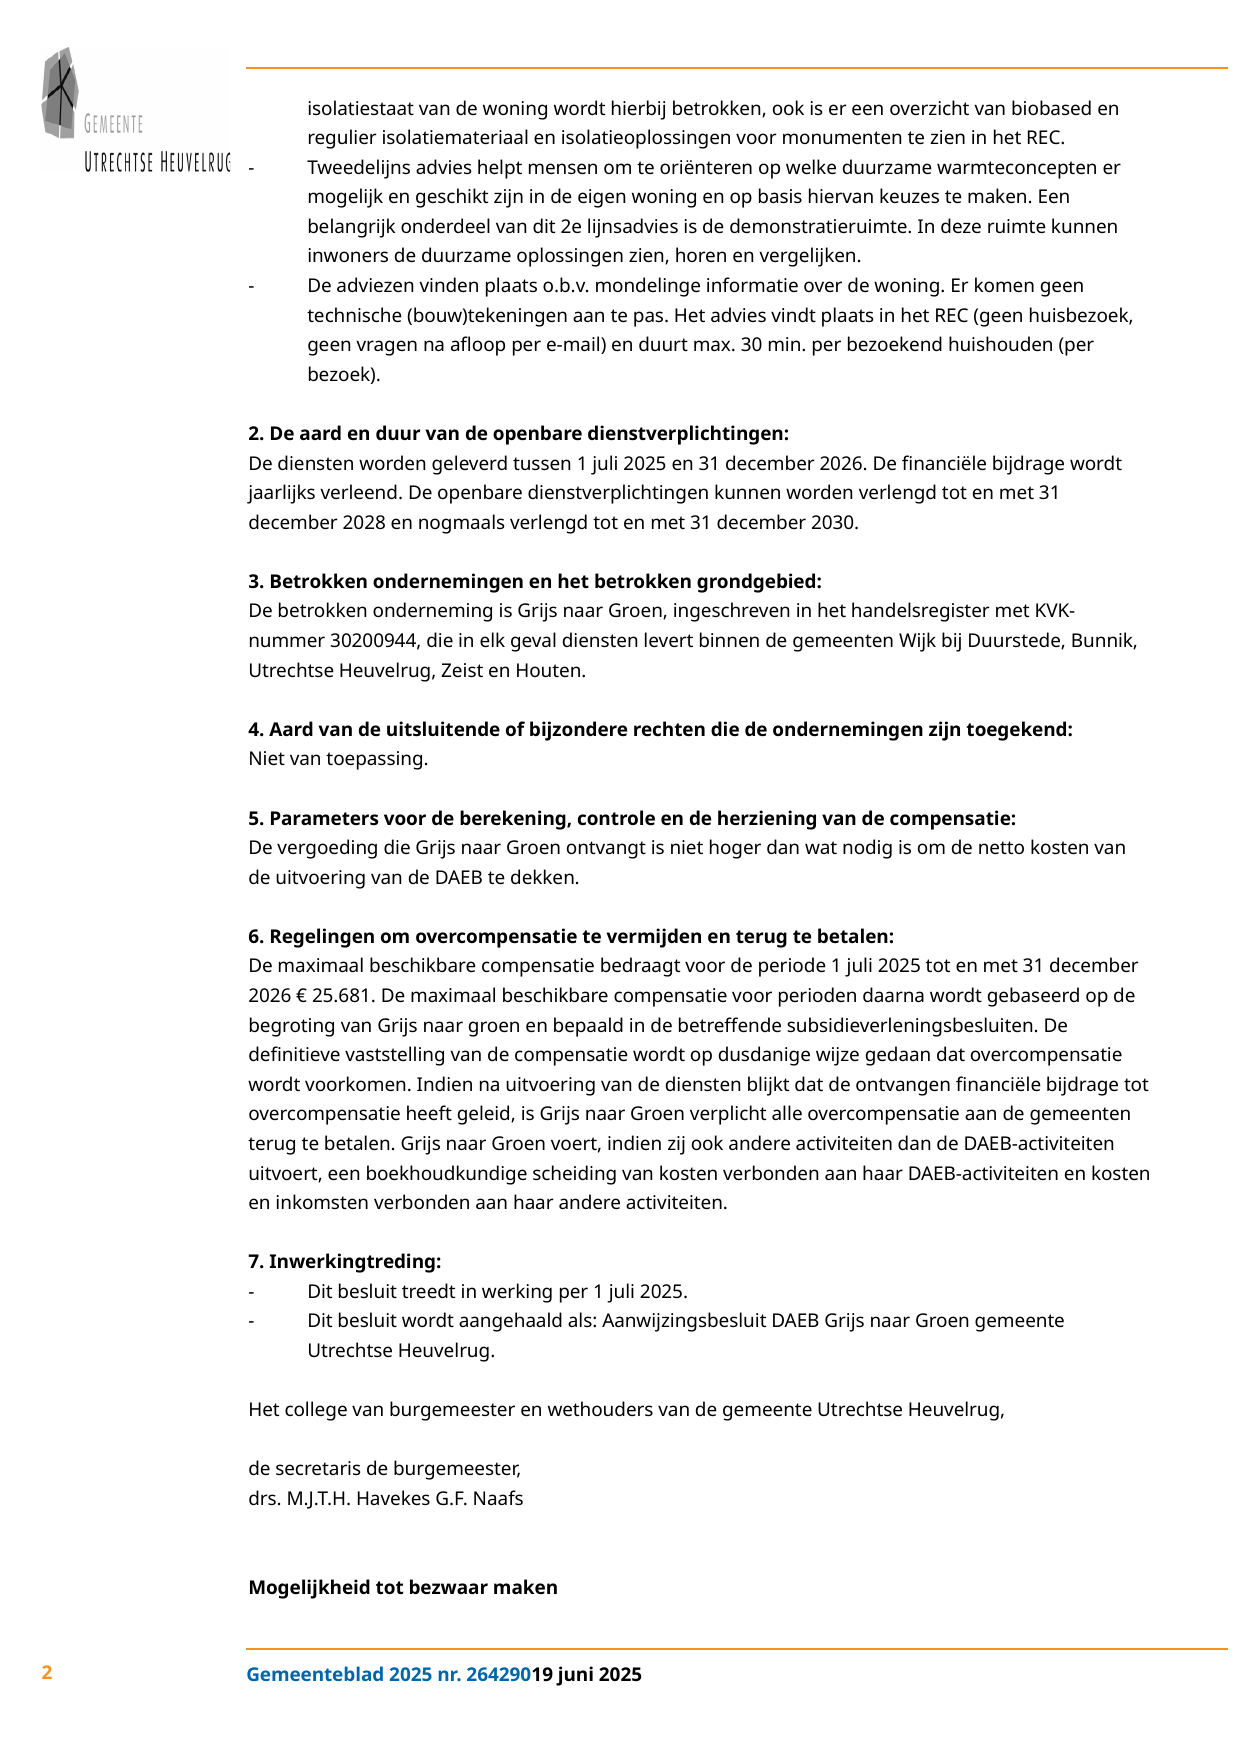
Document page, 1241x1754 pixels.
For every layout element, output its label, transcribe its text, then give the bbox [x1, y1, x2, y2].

text de secretaris de burgemeester, [248, 1456, 1152, 1481]
text 5. Parameters voor de berekening, controle en de herziening van de compensatie: [248, 805, 1152, 831]
list Dit besluit treedt in werking per 1 juli 2025. [248, 1278, 1152, 1304]
text 6. Regelingen om overcompensatie te vermijden en terug te betalen: [248, 923, 1152, 949]
text Het college van burgemeester en wethouders van de gemeente Utrechtse Heuvelrug, [248, 1396, 1152, 1422]
text 4. Aard van de uitsluitende of bijzondere rechten die de ondernemingen zijn toegekend: [248, 716, 1152, 742]
text 2. De aard en duur van de openbare dienstverplichtingen: [248, 420, 1152, 446]
text De diensten worden geleverd tussen 1 juli 2025 en 31 december 2026. De financiële bijdrage wordt jaarlijks verleend. De openbare dienstverplichtingen kunnen worden verlengd tot en met 31 december 2028 en nogmaals verlengd tot en met 31 december 2030. [248, 450, 1152, 535]
text 7. Inwerkingtreding: [248, 1248, 1152, 1274]
list isolatiestaat van de woning wordt hierbij betrokken, ook is er een overzicht van biobased en regulier isolatiemateriaal en isolatieoplossingen voor monumenten te zien in het REC. [248, 95, 1152, 150]
text Mogelijkheid tot bezwaar maken [248, 1574, 1152, 1600]
text 3. Betrokken ondernemingen en het betrokken grondgebied: [248, 568, 1152, 594]
picture [41, 47, 231, 172]
list De adviezen vinden plaats o.b.v. mondelinge informatie over de woning. Er komen geen technische (bouw)tekeningen aan te pas. Het advies vindt plaats in het REC (geen huisbezoek, geen vragen na afloop per e-mail) en duurt max. 30 min. per bezoekend huishouden (per bezoek). [248, 272, 1152, 387]
text De betrokken onderneming is Grijs naar Groen, ingeschreven in het handelsregister met KVK-nummer 30200944, die in elk geval diensten levert binnen de gemeenten Wijk bij Duurstede, Bunnik, Utrechtse Heuvelrug, Zeist en Houten. [248, 598, 1152, 683]
text drs. M.J.T.H. Havekes G.F. Naafs [248, 1485, 1152, 1511]
text Niet van toepassing. [248, 746, 1152, 771]
text De vergoeding die Grijs naar Groen ontvangt is niet hoger dan wat nodig is om de netto kosten van de uitvoering van de DAEB te dekken. [248, 834, 1152, 890]
list Dit besluit wordt aangehaald als: Aanwijzingsbesluit DAEB Grijs naar Groen gemeente Utrechtse Heuvelrug. [248, 1308, 1152, 1363]
text De maximaal beschikbare compensatie bedraagt voor de periode 1 juli 2025 tot en met 31 december 2026 € 25.681. De maximaal beschikbare compensatie voor perioden daarna wordt gebaseerd op de begroting van Grijs naar groen en bepaald in de betreffende subsidieverleningsbesluiten. De definitieve vaststelling van de compensatie wordt op dusdanige wijze gedaan dat overcompensatie wordt voorkomen. Indien na uitvoering van de diensten blijkt dat de ontvangen financiële bijdrage tot overcompensatie heeft geleid, is Grijs naar Groen verplicht alle overcompensatie aan de gemeenten terug te betalen. Grijs naar Groen voert, indien zij ook andere activiteiten dan de DAEB-activiteiten uitvoert, een boekhoudkundige scheiding van kosten verbonden aan haar DAEB-activiteiten en kosten en inkomsten verbonden aan haar andere activiteiten. [248, 953, 1152, 1215]
list Tweedelijns advies helpt mensen om te oriënteren op welke duurzame warmteconcepten er mogelijk en geschikt zijn in de eigen woning en op basis hiervan keuzes te maken. Een belangrijk onderdeel van dit 2e lijnsadvies is de demonstratieruimte. In deze ruimte kunnen inwoners de duurzame oplossingen zien, horen en vergelijken. [248, 154, 1152, 268]
